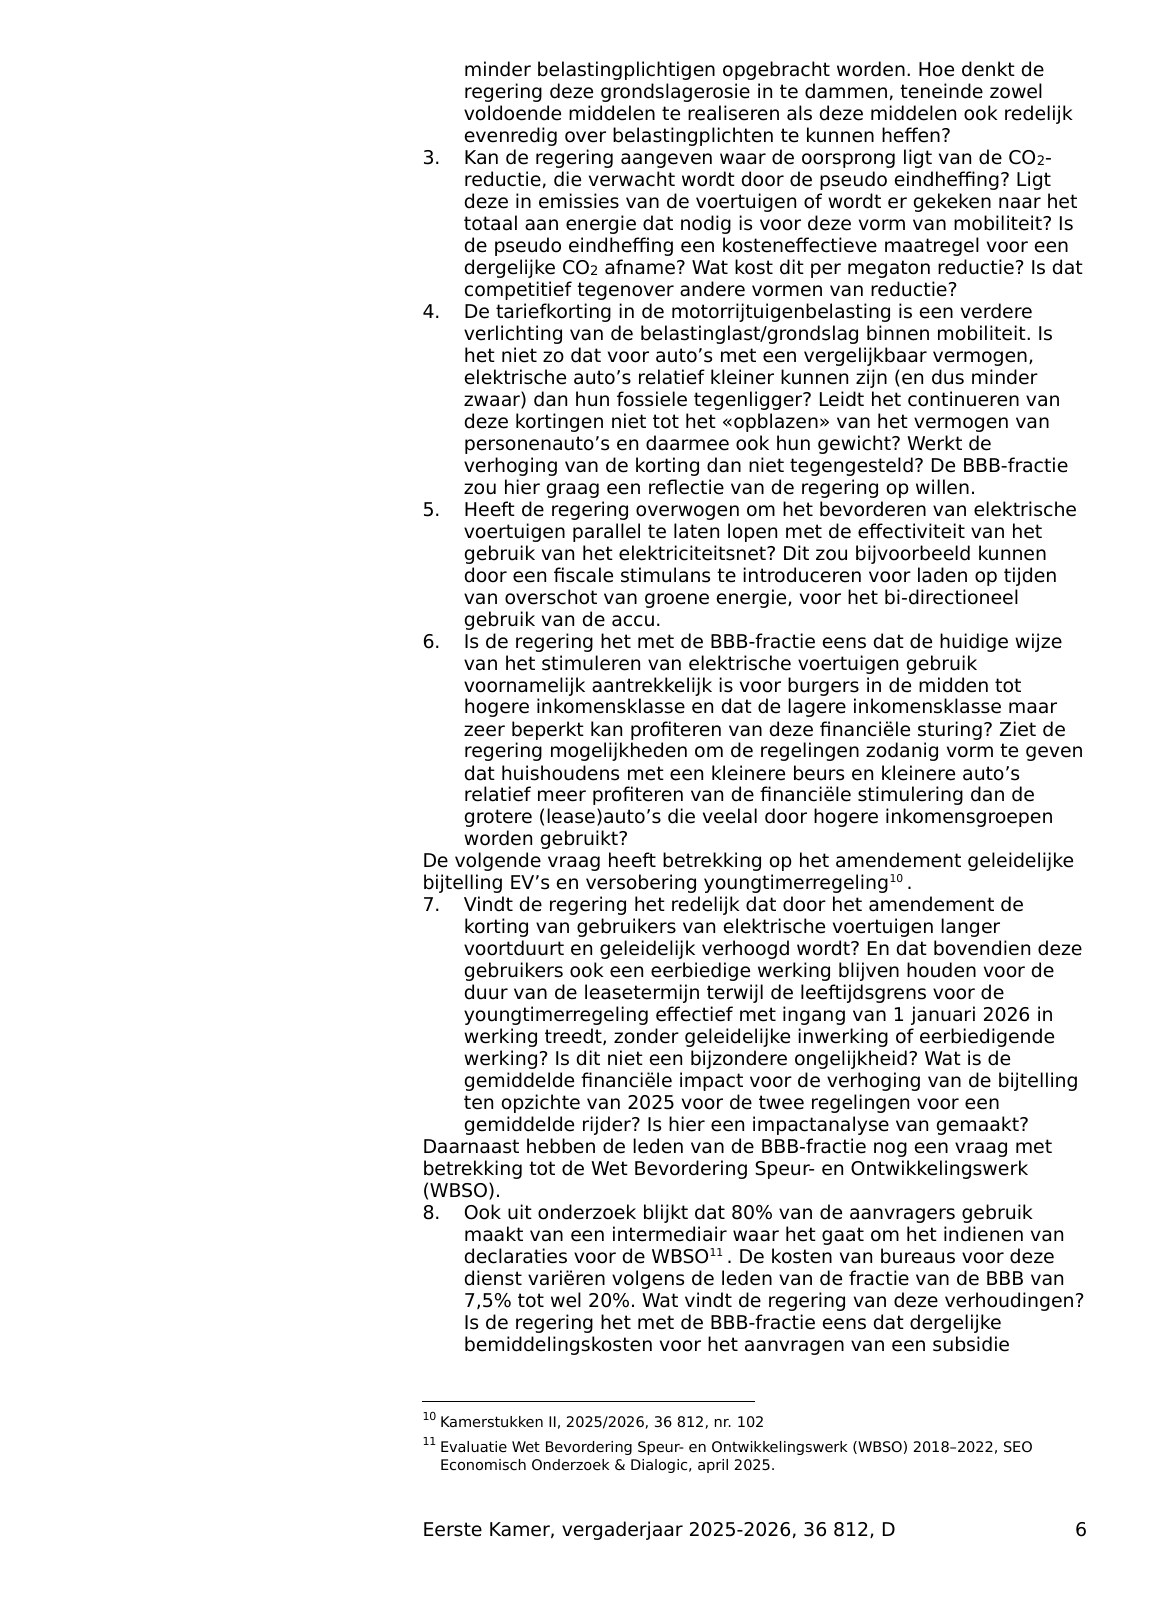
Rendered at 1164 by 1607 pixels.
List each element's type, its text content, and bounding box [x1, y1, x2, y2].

text 3. Kan de regering aangeven waar de oorsprong ligt van de CO2-reductie, die verwacht wordt door de pseudo eindheffing? Ligt deze in emissies van de voertuigen of wordt er gekeken naar het totaal aan energie dat nodig is voor deze vorm van mobiliteit? Is de pseudo eindheffing een kosteneffectieve maatregel voor een dergelijke CO2 afname? Wat kost dit per megaton reductie? Is dat competitief tegenover andere vormen van reductie? [422, 147, 1087, 301]
text 6. Is de regering het met de BBB-fractie eens dat de huidige wijze van het stimuleren van elektrische voertuigen gebruik voornamelijk aantrekkelijk is voor burgers in de midden tot hogere inkomensklasse en dat de lagere inkomensklasse maar zeer beperkt kan profiteren van deze financiële sturing? Ziet de regering mogelijkheden om de regelingen zodanig vorm te geven dat huishoudens met een kleinere beurs en kleinere auto’s relatief meer profiteren van de financiële stimulering dan de grotere (lease)auto’s die veelal door hogere inkomensgroepen worden gebruikt? [422, 631, 1087, 850]
text Evaluatie Wet Bevordering Speur- en Ontwikkelingswerk (WBSO) 2018–2022, SEO Economisch Onderzoek & Dialogic, april 2025. [422, 1435, 1087, 1474]
text minder belastingplichtigen opgebracht worden. Hoe denkt de regering deze grondslagerosie in te dammen, teneinde zowel voldoende middelen te realiseren als deze middelen ook redelijk evenredig over belastingplichten te kunnen heffen? [422, 59, 1087, 147]
text 5. Heeft de regering overwogen om het bevorderen van elektrische voertuigen parallel te laten lopen met de effectiviteit van het gebruik van het elektriciteitsnet? Dit zou bijvoorbeeld kunnen door een fiscale stimulans te introduceren voor laden op tijden van overschot van groene energie, voor het bi-directioneel gebruik van de accu. [422, 499, 1087, 631]
text 7. Vindt de regering het redelijk dat door het amendement de korting van gebruikers van elektrische voertuigen langer voortduurt en geleidelijk verhoogd wordt? En dat bovendien deze gebruikers ook een eerbiedige werking blijven houden voor de duur van de leasetermijn terwijl de leeftijdsgrens voor de youngtimerregeling effectief met ingang van 1 januari 2026 in werking treedt, zonder geleidelijke inwerking of eerbiedigende werking? Is dit niet een bijzondere ongelijkheid? Wat is de gemiddelde financiële impact voor de verhoging van de bijtelling ten opzichte van 2025 voor de twee regelingen voor een gemiddelde rijder? Is hier een impactanalyse van gemaakt? [422, 894, 1087, 1136]
text Daarnaast hebben de leden van de BBB-fractie nog een vraag met betrekking tot de Wet Bevordering Speur- en Ontwikkelingswerk (WBSO). [422, 1136, 1087, 1202]
text 8. Ook uit onderzoek blijkt dat 80% van de aanvragers gebruik maakt van een intermediair waar het gaat om het indienen van declaraties voor de WBSO. De kosten van bureaus voor deze dienst variëren volgens de leden van de fractie van de BBB van 7,5% tot wel 20%. Wat vindt de regering van deze verhoudingen? Is de regering het met de BBB-fractie eens dat dergelijke bemiddelingskosten voor het aanvragen van een subsidie [422, 1202, 1087, 1356]
text 4. De tariefkorting in de motorrijtuigenbelasting is een verdere verlichting van de belastinglast/grondslag binnen mobiliteit. Is het niet zo dat voor auto’s met een vergelijkbaar vermogen, elektrische auto’s relatief kleiner kunnen zijn (en dus minder zwaar) dan hun fossiele tegenligger? Leidt het continueren van deze kortingen niet tot het «opblazen» van het vermogen van personenauto’s en daarmee ook hun gewicht? Werkt de verhoging van de korting dan niet tegengesteld? De BBB-fractie zou hier graag een reflectie van de regering op willen. [422, 301, 1087, 499]
text De volgende vraag heeft betrekking op het amendement geleidelijke bijtelling EV’s en versobering youngtimerregeling. [422, 850, 1087, 894]
text Kamerstukken II, 2025/2026, 36 812, nr. 102 [422, 1410, 1087, 1432]
